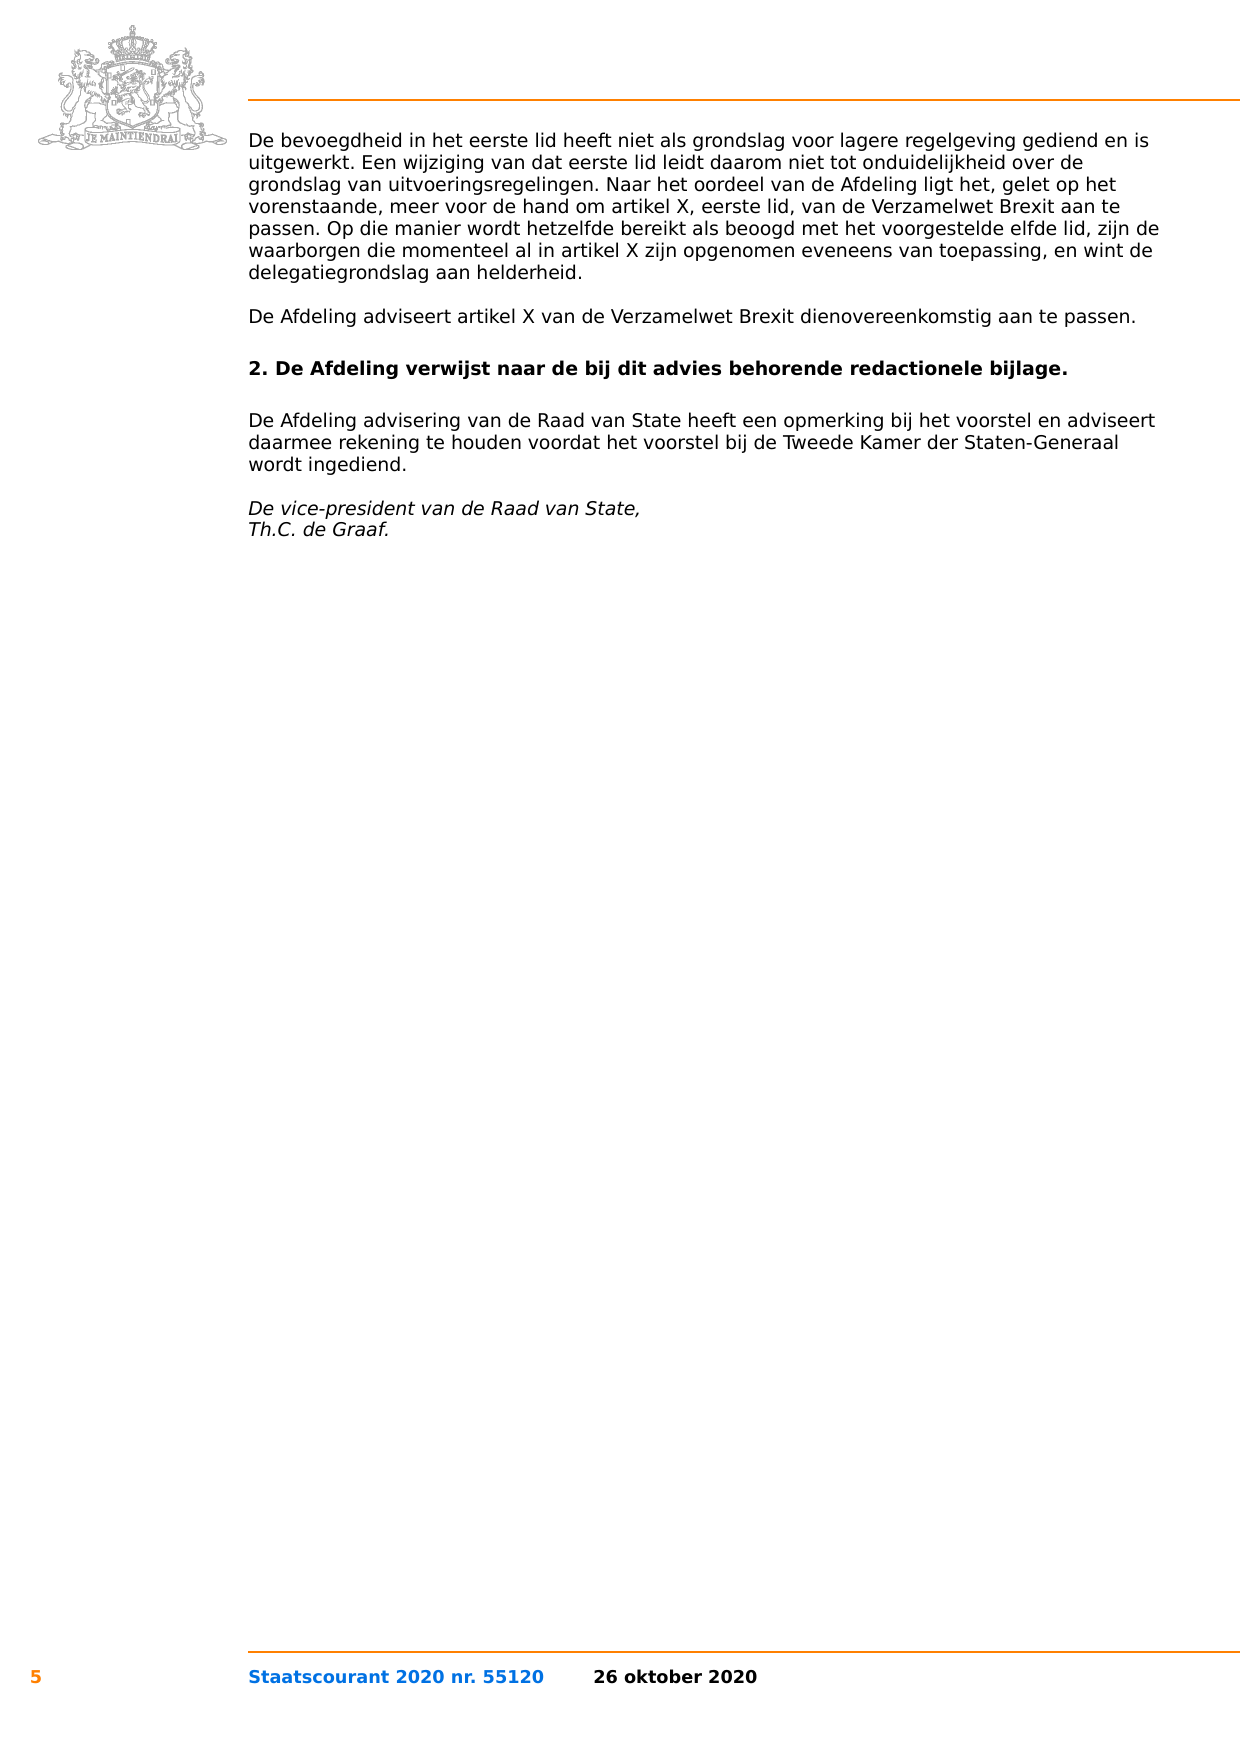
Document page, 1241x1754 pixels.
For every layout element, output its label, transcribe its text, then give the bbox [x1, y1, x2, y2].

picture [38, 25, 227, 150]
subtitle 2. De Afdeling verwijst naar de bij dit advies behorende redactionele bijlage. [248, 358, 1163, 379]
text De Afdeling advisering van de Raad van State heeft een opmerking bij het voorstel en adviseert daarmee rekening te houden voordat het voorstel bij de Tweede Kamer der Staten-Generaal wordt ingediend. [248, 409, 1163, 476]
text De bevoegdheid in het eerste lid heeft niet als grondslag voor lagere regelgeving gediend en is uitgewerkt. Een wijziging van dat eerste lid leidt daarom niet tot onduidelijkheid over de grondslag van uitvoeringsregelingen. Naar het oordeel van de Afdeling ligt het, gelet op het vorenstaande, meer voor de hand om artikel X, eerste lid, van de Verzamelwet Brexit aan te passen. Op die manier wordt hetzelfde bereikt als beoogd met het voorgestelde elfde lid, zijn de waarborgen die momenteel al in artikel X zijn opgenomen eveneens van toepassing, en wint de delegatiegrondslag aan helderheid. [248, 130, 1163, 284]
text De Afdeling adviseert artikel X van de Verzamelwet Brexit dienovereenkomstig aan te passen. [248, 306, 1163, 328]
text De vice-president van de Raad van State, Th.C. de Graaf. [248, 497, 1163, 541]
